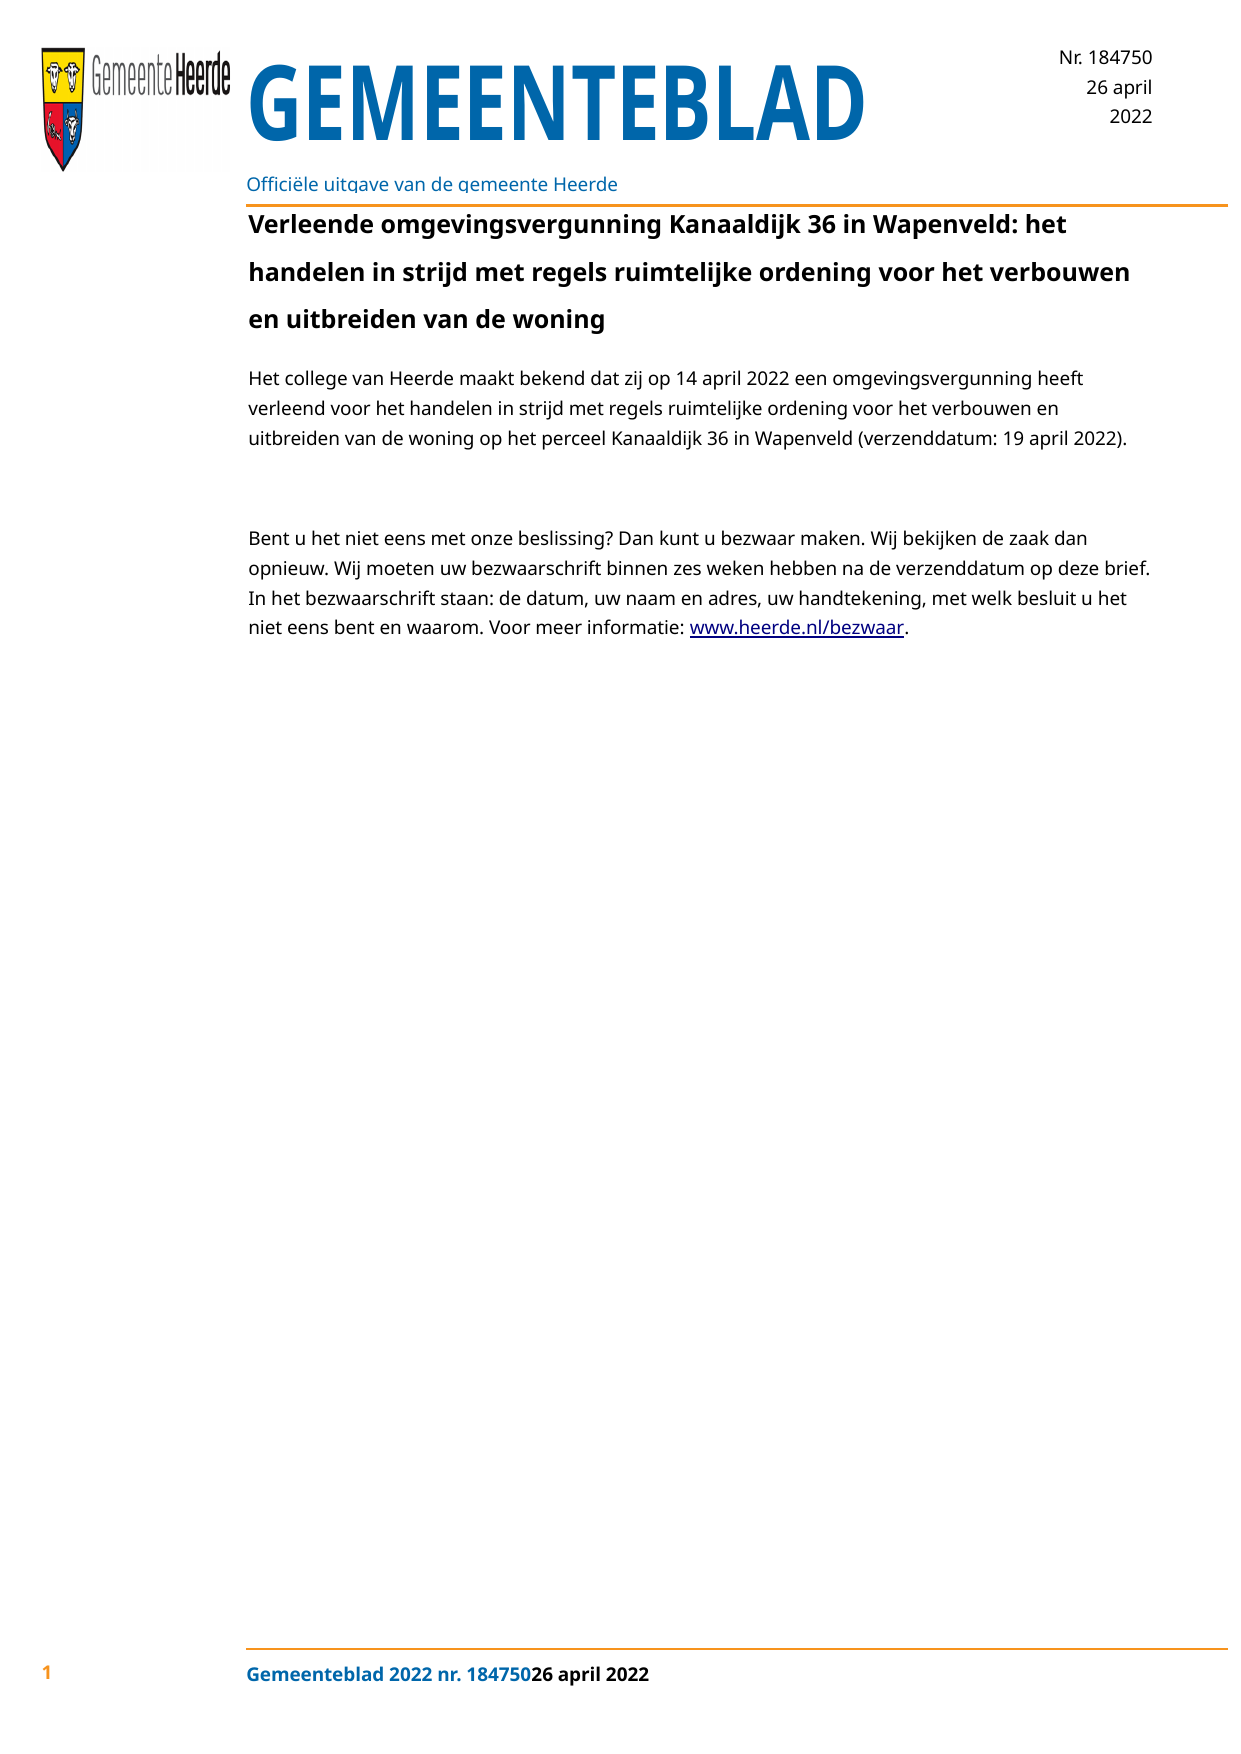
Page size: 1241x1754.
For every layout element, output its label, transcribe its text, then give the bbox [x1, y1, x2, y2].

text Bent u het niet eens met onze beslissing? Dan kunt u bezwaar maken. Wij bekijken de zaak dan opnieuw. Wij moeten uw bezwaarschrift binnen zes weken hebben na de verzenddatum op deze brief. In het bezwaarschrift staan: de datum, uw naam en adres, uw handtekening, met welk besluit u het niet eens bent en waarom. Voor meer informatie: www.heerde.nl/bezwaar. [248, 526, 1152, 640]
text Verleende omgevingsvergunning Kanaaldijk 36 in Wapenveld: het handelen in strijd met regels ruimtelijke ordening voor het verbouwen en uitbreiden van de woning [248, 207, 1152, 336]
text Het college van Heerde maakt bekend dat zij op 14 april 2022 een omgevingsvergunning heeft verleend voor het handelen in strijd met regels ruimtelijke ordening voor het verbouwen en uitbreiden van de woning op het perceel Kanaaldijk 36 in Wapenveld (verzenddatum: 19 april 2022). [248, 366, 1152, 450]
picture [41, 47, 231, 172]
